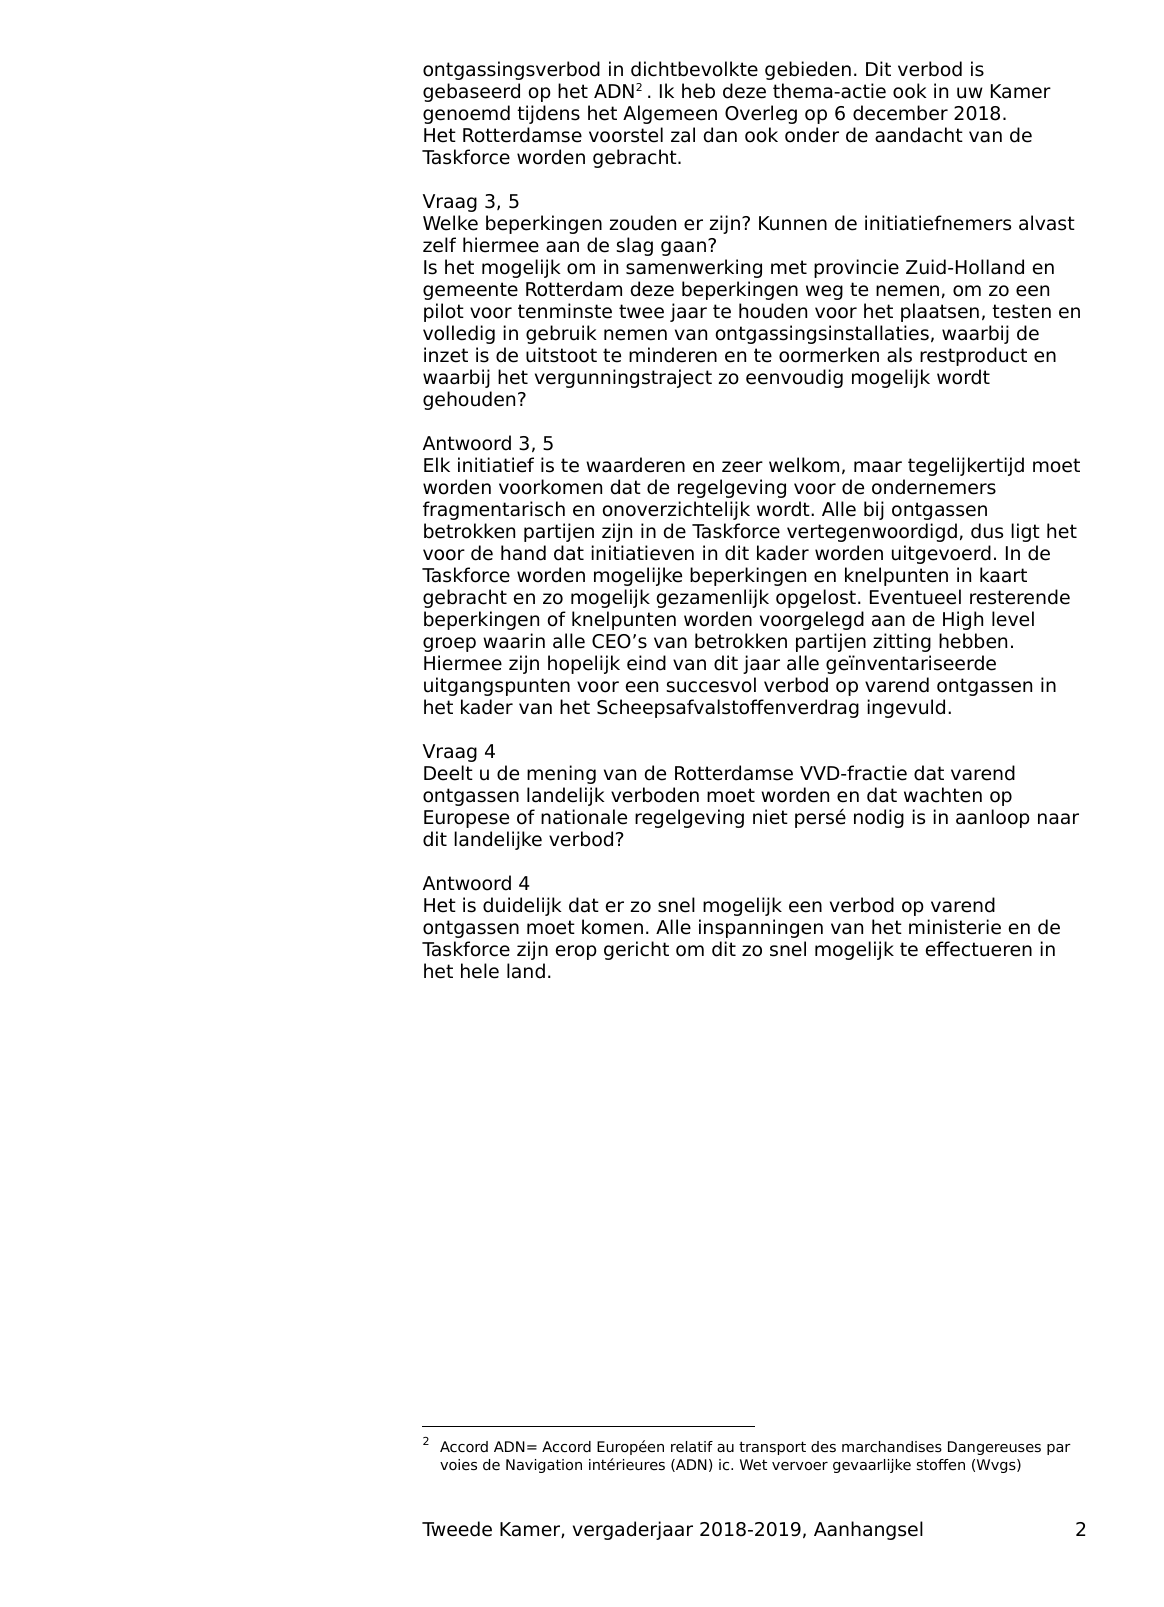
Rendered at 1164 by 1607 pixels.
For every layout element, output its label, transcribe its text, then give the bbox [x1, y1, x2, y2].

text Vraag 3, 5 [422, 191, 1087, 213]
text Antwoord 3, 5 [422, 433, 1087, 455]
text Welke beperkingen zouden er zijn? Kunnen de initiatiefnemers alvast zelf hiermee aan de slag gaan? [422, 213, 1087, 257]
text Antwoord 4 [422, 873, 1087, 895]
text Deelt u de mening van de Rotterdamse VVD-fractie dat varend ontgassen landelijk verboden moet worden en dat wachten op Europese of nationale regelgeving niet persé nodig is in aanloop naar dit landelijke verbod? [422, 763, 1087, 851]
text Accord ADN= Accord Européen relatif au transport des marchandises Dangereuses par voies de Navigation intérieures (ADN) ic. Wet vervoer gevaarlijke stoffen (Wvgs) [422, 1435, 1087, 1474]
text Is het mogelijk om in samenwerking met provincie Zuid-Holland en gemeente Rotterdam deze beperkingen weg te nemen, om zo een pilot voor tenminste twee jaar te houden voor het plaatsen, testen en volledig in gebruik nemen van ontgassingsinstallaties, waarbij de inzet is de uitstoot te minderen en te oormerken als restproduct en waarbij het vergunningstraject zo eenvoudig mogelijk wordt gehouden? [422, 257, 1087, 411]
text Het Rotterdamse voorstel zal dan ook onder de aandacht van de Taskforce worden gebracht. [422, 125, 1087, 169]
text Elk initiatief is te waarderen en zeer welkom, maar tegelijkertijd moet worden voorkomen dat de regelgeving voor de ondernemers fragmentarisch en onoverzichtelijk wordt. Alle bij ontgassen betrokken partijen zijn in de Taskforce vertegenwoordigd, dus ligt het voor de hand dat initiatieven in dit kader worden uitgevoerd. In de Taskforce worden mogelijke beperkingen en knelpunten in kaart gebracht en zo mogelijk gezamenlijk opgelost. Eventueel resterende beperkingen of knelpunten worden voorgelegd aan de High level groep waarin alle CEO’s van betrokken partijen zitting hebben. Hiermee zijn hopelijk eind van dit jaar alle geïnventariseerde uitgangspunten voor een succesvol verbod op varend ontgassen in het kader van het Scheepsafvalstoffenverdrag ingevuld. [422, 455, 1087, 719]
text Vraag 4 [422, 741, 1087, 763]
text Het is duidelijk dat er zo snel mogelijk een verbod op varend ontgassen moet komen. Alle inspanningen van het ministerie en de Taskforce zijn erop gericht om dit zo snel mogelijk te effectueren in het hele land. [422, 895, 1087, 983]
text ontgassingsverbod in dichtbevolkte gebieden. Dit verbod is gebaseerd op het ADN. Ik heb deze thema-actie ook in uw Kamer genoemd tijdens het Algemeen Overleg op 6 december 2018. [422, 59, 1087, 125]
